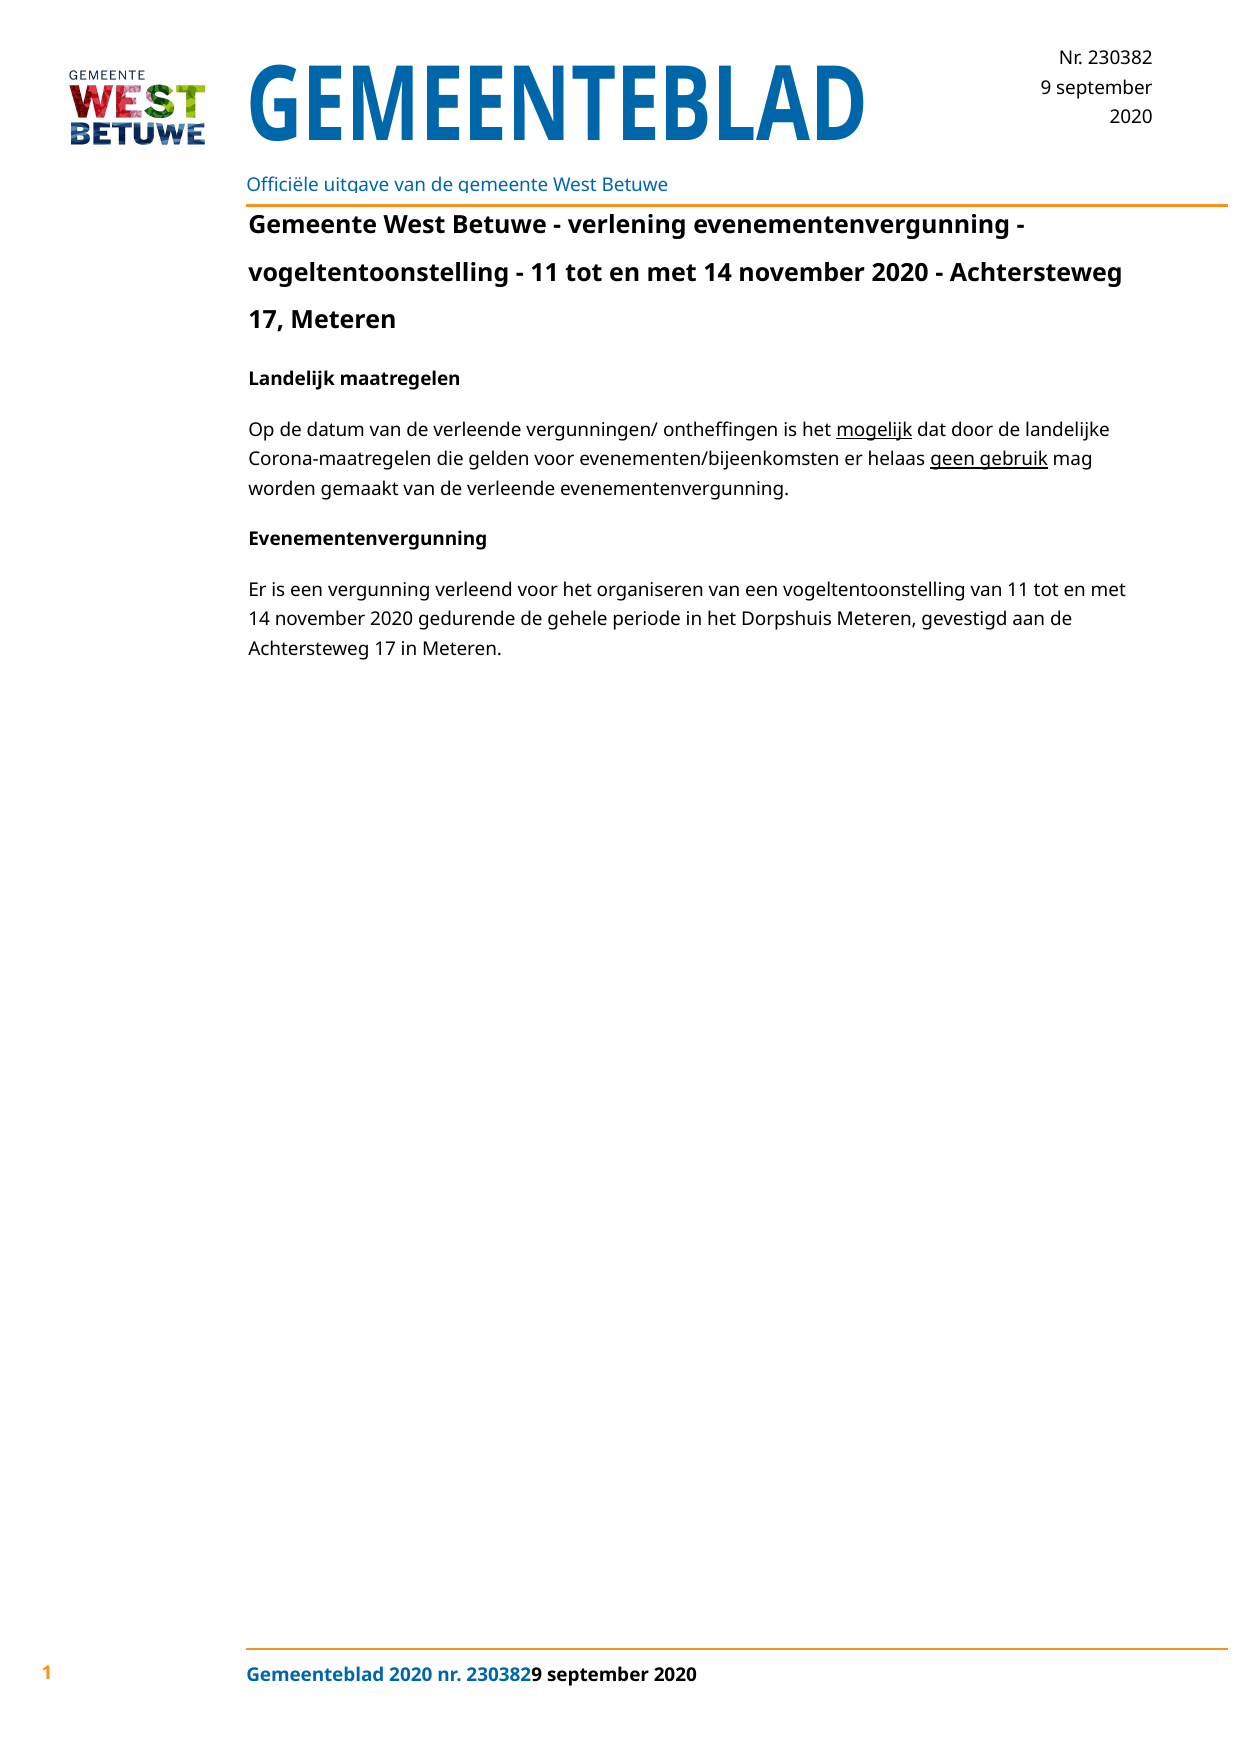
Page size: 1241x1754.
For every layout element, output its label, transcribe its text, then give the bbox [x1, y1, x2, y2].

text Op de datum van de verleende vergunningen/ ontheffingen is het mogelijk dat door de landelijke Corona-maatregelen die gelden voor evenementen/bijeenkomsten er helaas geen gebruik mag worden gemaakt van de verleende evenementenvergunning. [248, 416, 1152, 501]
text Er is een vergunning verleend voor het organiseren van een vogeltentoonstelling van 11 tot en met 14 november 2020 gedurende de gehele periode in het Dorpshuis Meteren, gevestigd aan de Achtersteweg 17 in Meteren. [248, 576, 1152, 661]
text Evenementenvergunning [248, 526, 1152, 551]
picture [41, 47, 231, 172]
text Gemeente West Betuwe - verlening evenementenvergunning - vogeltentoonstelling - 11 tot en met 14 november 2020 - Achtersteweg 17, Meteren [248, 207, 1152, 336]
text Landelijk maatregelen [248, 366, 1152, 391]
